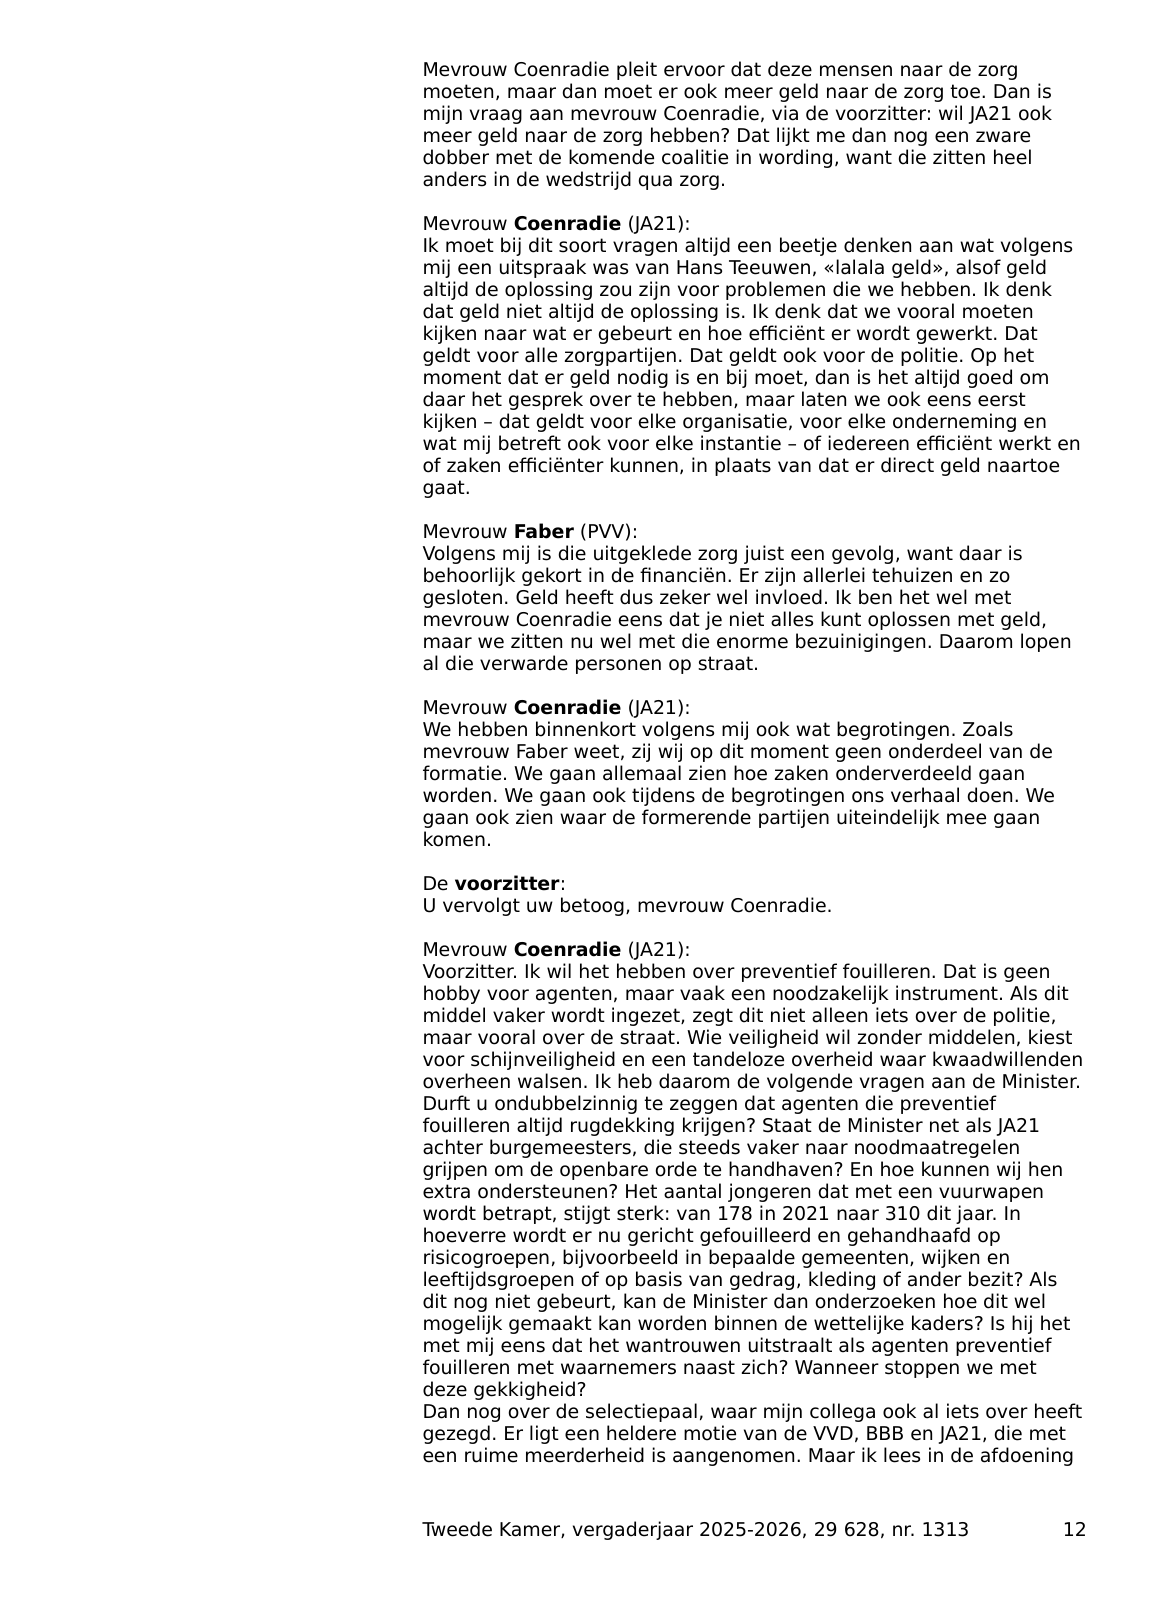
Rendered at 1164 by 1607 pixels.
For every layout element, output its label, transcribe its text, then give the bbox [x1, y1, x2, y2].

text Ik moet bij dit soort vragen altijd een beetje denken aan wat volgens mij een uitspraak was van Hans Teeuwen, «lalala geld», alsof geld altijd de oplossing zou zijn voor problemen die we hebben. Ik denk dat geld niet altijd de oplossing is. Ik denk dat we vooral moeten kijken naar wat er gebeurt en hoe efficiënt er wordt gewerkt. Dat geldt voor alle zorgpartijen. Dat geldt ook voor de politie. Op het moment dat er geld nodig is en bij moet, dan is het altijd goed om daar het gesprek over te hebben, maar laten we ook eens eerst kijken – dat geldt voor elke organisatie, voor elke onderneming en wat mij betreft ook voor elke instantie – of iedereen efficiënt werkt en of zaken efficiënter kunnen, in plaats van dat er direct geld naartoe gaat. [422, 235, 1087, 499]
text Mevrouw Coenradie (JA21): [422, 697, 1087, 719]
text Voorzitter. Ik wil het hebben over preventief fouilleren. Dat is geen hobby voor agenten, maar vaak een noodzakelijk instrument. Als dit middel vaker wordt ingezet, zegt dit niet alleen iets over de politie, maar vooral over de straat. Wie veiligheid wil zonder middelen, kiest voor schijnveiligheid en een tandeloze overheid waar kwaadwillenden overheen walsen. Ik heb daarom de volgende vragen aan de Minister. Durft u ondubbelzinnig te zeggen dat agenten die preventief fouilleren altijd rugdekking krijgen? Staat de Minister net als JA21 achter burgemeesters, die steeds vaker naar noodmaatregelen grijpen om de openbare orde te handhaven? En hoe kunnen wij hen extra ondersteunen? Het aantal jongeren dat met een vuurwapen wordt betrapt, stijgt sterk: van 178 in 2021 naar 310 dit jaar. In hoeverre wordt er nu gericht gefouilleerd en gehandhaafd op risicogroepen, bijvoorbeeld in bepaalde gemeenten, wijken en leeftijdsgroepen of op basis van gedrag, kleding of ander bezit? Als dit nog niet gebeurt, kan de Minister dan onderzoeken hoe dit wel mogelijk gemaakt kan worden binnen de wettelijke kaders? Is hij het met mij eens dat het wantrouwen uitstraalt als agenten preventief fouilleren met waarnemers naast zich? Wanneer stoppen we met deze gekkigheid? [422, 961, 1087, 1401]
text Mevrouw Coenradie (JA21): [422, 213, 1087, 235]
text Volgens mij is die uitgeklede zorg juist een gevolg, want daar is behoorlijk gekort in de financiën. Er zijn allerlei tehuizen en zo gesloten. Geld heeft dus zeker wel invloed. Ik ben het wel met mevrouw Coenradie eens dat je niet alles kunt oplossen met geld, maar we zitten nu wel met die enorme bezuinigingen. Daarom lopen al die verwarde personen op straat. [422, 543, 1087, 675]
text Mevrouw Coenradie (JA21): [422, 939, 1087, 961]
text We hebben binnenkort volgens mij ook wat begrotingen. Zoals mevrouw Faber weet, zij wij op dit moment geen onderdeel van de formatie. We gaan allemaal zien hoe zaken onderverdeeld gaan worden. We gaan ook tijdens de begrotingen ons verhaal doen. We gaan ook zien waar de formerende partijen uiteindelijk mee gaan komen. [422, 719, 1087, 851]
text Mevrouw Faber (PVV): [422, 521, 1087, 543]
text U vervolgt uw betoog, mevrouw Coenradie. [422, 895, 1087, 917]
text Mevrouw Coenradie pleit ervoor dat deze mensen naar de zorg moeten, maar dan moet er ook meer geld naar de zorg toe. Dan is mijn vraag aan mevrouw Coenradie, via de voorzitter: wil JA21 ook meer geld naar de zorg hebben? Dat lijkt me dan nog een zware dobber met de komende coalitie in wording, want die zitten heel anders in de wedstrijd qua zorg. [422, 59, 1087, 191]
text Dan nog over de selectiepaal, waar mijn collega ook al iets over heeft gezegd. Er ligt een heldere motie van de VVD, BBB en JA21, die met een ruime meerderheid is aangenomen. Maar ik lees in de afdoening [422, 1401, 1087, 1467]
text De voorzitter: [422, 873, 1087, 895]
